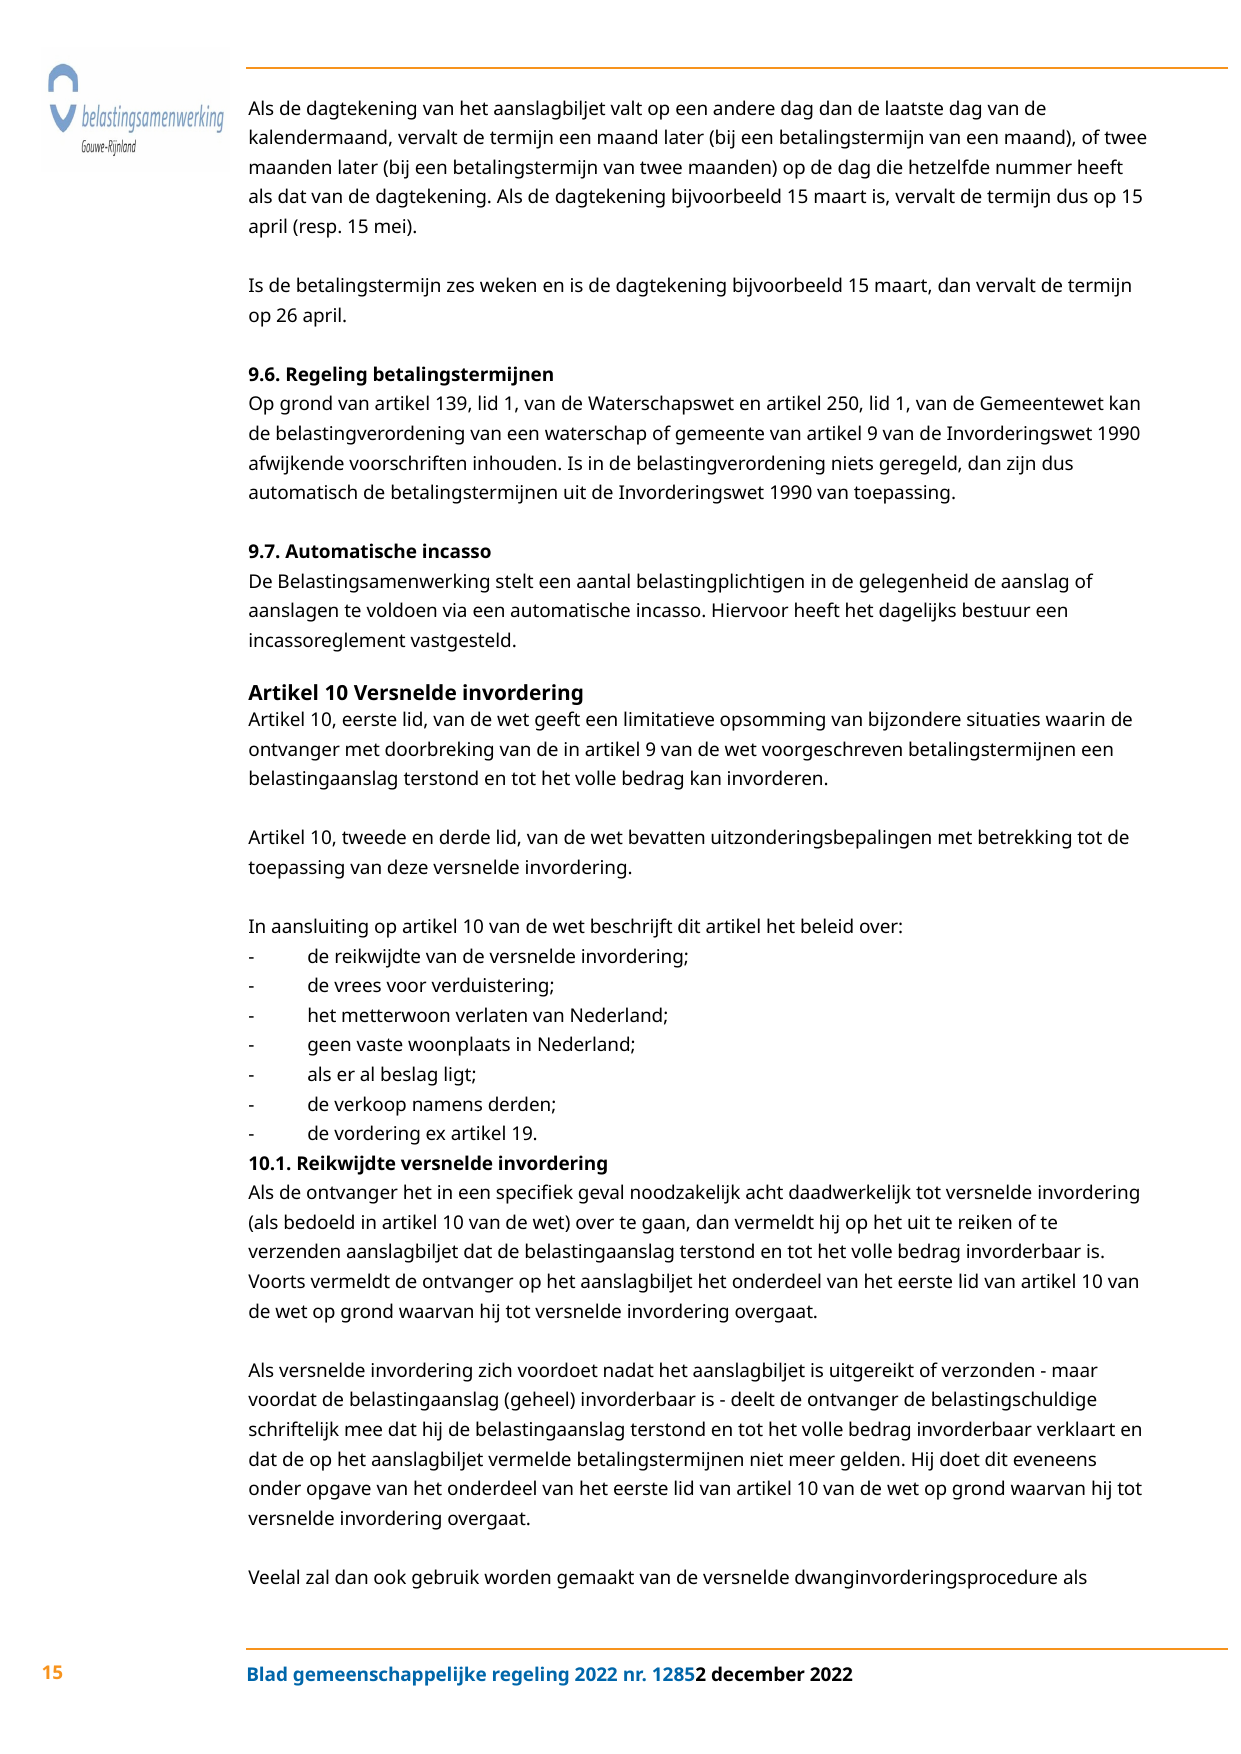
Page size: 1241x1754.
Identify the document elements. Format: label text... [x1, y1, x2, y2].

list de verkoop namens derden; [248, 1091, 1152, 1116]
list als er al beslag ligt; [248, 1061, 1152, 1087]
list geen vaste woonplaats in Nederland; [248, 1032, 1152, 1057]
text Is de betalingstermijn zes weken en is de dagtekening bijvoorbeeld 15 maart, dan vervalt de termijn op 26 april. [248, 272, 1152, 328]
text 9.6. Regeling betalingstermijnen [248, 361, 1152, 387]
text Als de dagtekening van het aanslagbiljet valt op een andere dag dan de laatste dag van de kalendermaand, vervalt de termijn een maand later (bij een betalingstermijn van een maand), of twee maanden later (bij een betalingstermijn van twee maanden) op de dag die hetzelfde nummer heeft als dat van de dagtekening. Als de dagtekening bijvoorbeeld 15 maart is, vervalt de termijn dus op 15 april (resp. 15 mei). [248, 95, 1152, 239]
text In aansluiting op artikel 10 van de wet beschrijft dit artikel het beleid over: [248, 913, 1152, 939]
text De Belastingsamenwerking stelt een aantal belastingplichtigen in de gelegenheid de aanslag of aanslagen te voldoen via een automatische incasso. Hiervoor heeft het dagelijks bestuur een incassoreglement vastgesteld. [248, 568, 1152, 653]
text Artikel 10, eerste lid, van de wet geeft een limitatieve opsomming van bijzondere situaties waarin de ontvanger met doorbreking van de in artikel 9 van de wet voorgeschreven betalingstermijnen een belastingaanslag terstond en tot het volle bedrag kan invorderen. [248, 706, 1152, 791]
text Artikel 10 Versnelde invordering [248, 678, 1152, 706]
text Als de ontvanger het in een specifiek geval noodzakelijk acht daadwerkelijk tot versnelde invordering (als bedoeld in artikel 10 van de wet) over te gaan, dan vermeldt hij op het uit te reiken of te verzenden aanslagbiljet dat de belastingaanslag terstond en tot het volle bedrag invorderbaar is. Voorts vermeldt de ontvanger op het aanslagbiljet het onderdeel van het eerste lid van artikel 10 van de wet op grond waarvan hij tot versnelde invordering overgaat. [248, 1179, 1152, 1323]
picture [41, 47, 231, 172]
text Op grond van artikel 139, lid 1, van de Waterschapswet en artikel 250, lid 1, van de Gemeentewet kan de belastingverordening van een waterschap of gemeente van artikel 9 van de Invorderingswet 1990 afwijkende voorschriften inhouden. Is in de belastingverordening niets geregeld, dan zijn dus automatisch de betalingstermijnen uit de Invorderingswet 1990 van toepassing. [248, 391, 1152, 505]
list de vordering ex artikel 19. [248, 1120, 1152, 1146]
text Als versnelde invordering zich voordoet nadat het aanslagbiljet is uitgereikt of verzonden - maar voordat de belastingaanslag (geheel) invorderbaar is - deelt de ontvanger de belastingschuldige schriftelijk mee dat hij de belastingaanslag terstond en tot het volle bedrag invorderbaar verklaart en dat de op het aanslagbiljet vermelde betalingstermijnen niet meer gelden. Hij doet dit eveneens onder opgave van het onderdeel van het eerste lid van artikel 10 van de wet op grond waarvan hij tot versnelde invordering overgaat. [248, 1357, 1152, 1531]
text 10.1. Reikwijdte versnelde invordering [248, 1150, 1152, 1176]
list de vrees voor verduistering; [248, 972, 1152, 998]
text Artikel 10, tweede en derde lid, van de wet bevatten uitzonderingsbepalingen met betrekking tot de toepassing van deze versnelde invordering. [248, 824, 1152, 880]
list het metterwoon verlaten van Nederland; [248, 1002, 1152, 1028]
text 9.7. Automatische incasso [248, 538, 1152, 564]
list de reikwijdte van de versnelde invordering; [248, 943, 1152, 968]
text Veelal zal dan ook gebruik worden gemaakt van de versnelde dwanginvorderingsprocedure als [248, 1564, 1152, 1590]
